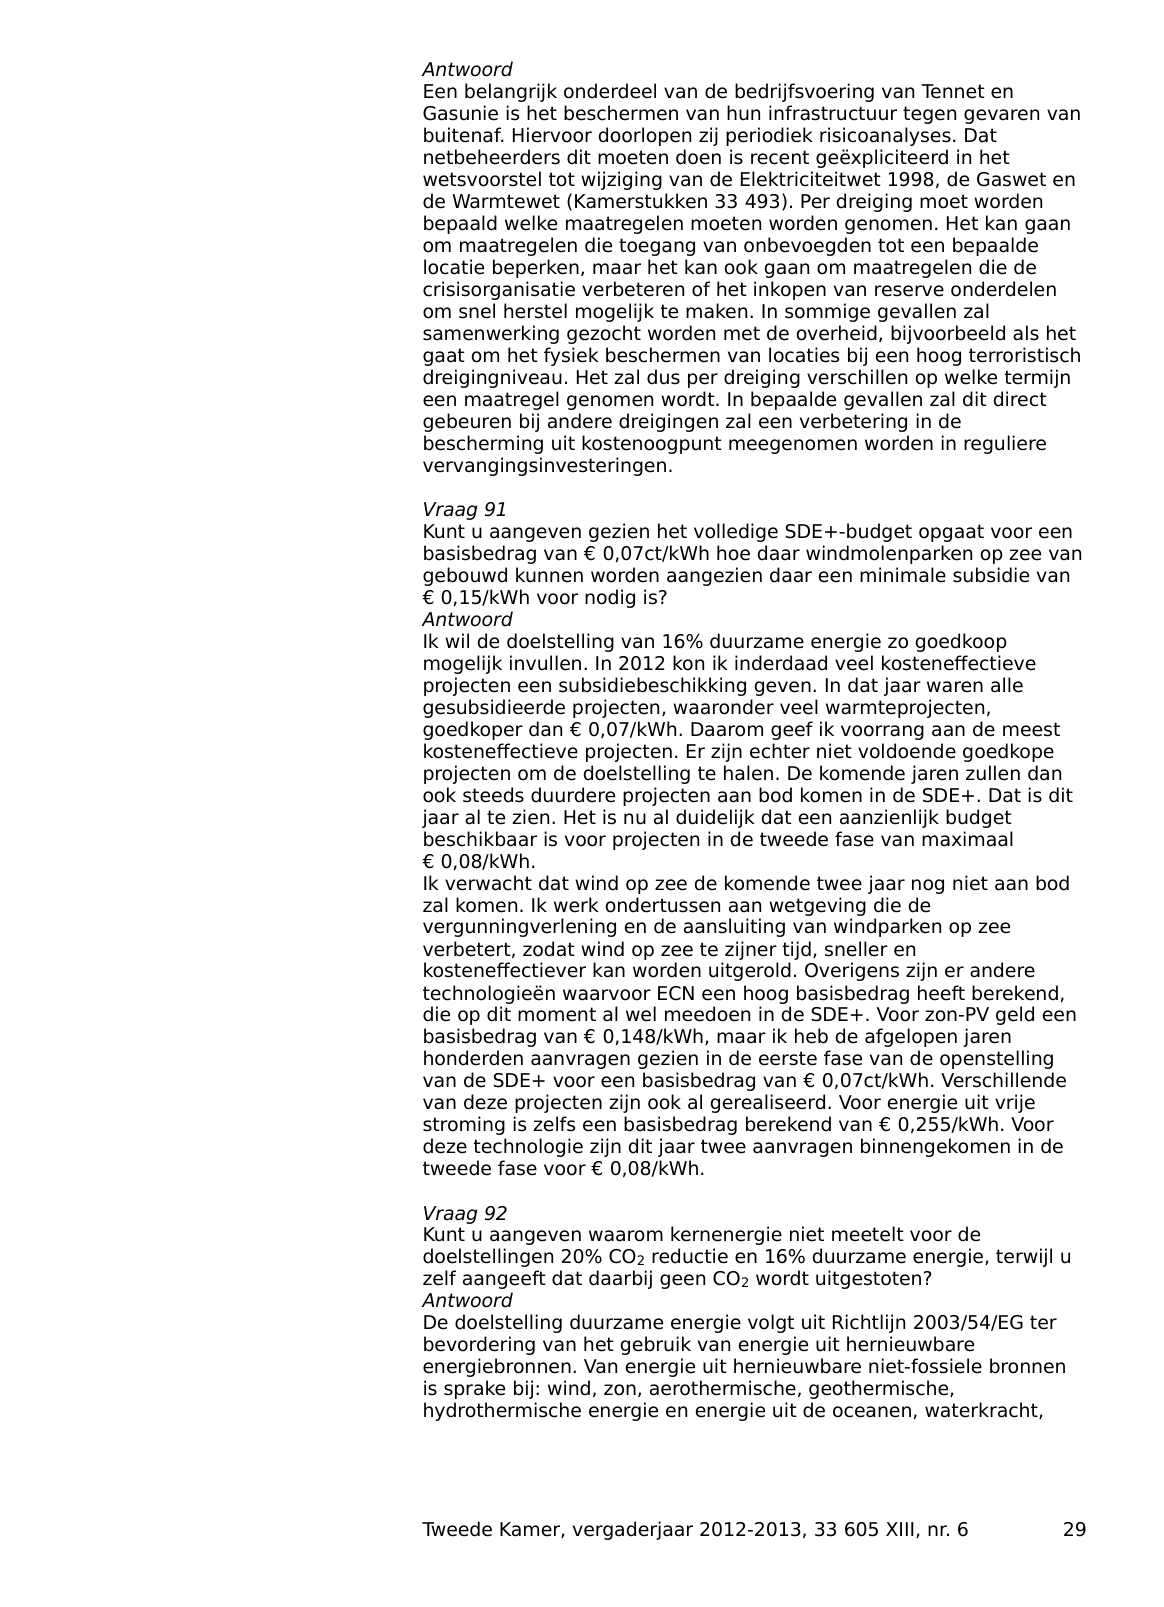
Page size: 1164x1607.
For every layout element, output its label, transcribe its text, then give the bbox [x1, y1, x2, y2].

text Antwoord [422, 1290, 1087, 1312]
text Kunt u aangeven gezien het volledige SDE+-budget opgaat voor een basisbedrag van € 0,07ct/kWh hoe daar windmolenparken op zee van gebouwd kunnen worden aangezien daar een minimale subsidie van € 0,15/kWh voor nodig is? [422, 521, 1087, 609]
text De doelstelling duurzame energie volgt uit Richtlijn 2003/54/EG ter bevordering van het gebruik van energie uit hernieuwbare energiebronnen. Van energie uit hernieuwbare niet-fossiele bronnen is sprake bij: wind, zon, aerothermische, geothermische, hydrothermische energie en energie uit de oceanen, waterkracht, [422, 1312, 1087, 1422]
text Vraag 92 [422, 1202, 1087, 1224]
text Ik wil de doelstelling van 16% duurzame energie zo goedkoop mogelijk invullen. In 2012 kon ik inderdaad veel kosteneffectieve projecten een subsidiebeschikking geven. In dat jaar waren alle gesubsidieerde projecten, waaronder veel warmteprojecten, goedkoper dan € 0,07/kWh. Daarom geef ik voorrang aan de meest kosteneffectieve projecten. Er zijn echter niet voldoende goedkope projecten om de doelstelling te halen. De komende jaren zullen dan ook steeds duurdere projecten aan bod komen in de SDE+. Dat is dit jaar al te zien. Het is nu al duidelijk dat een aanzienlijk budget beschikbaar is voor projecten in de tweede fase van maximaal € 0,08/kWh. [422, 631, 1087, 872]
text Antwoord [422, 609, 1087, 631]
text Kunt u aangeven waarom kernenergie niet meetelt voor de doelstellingen 20% CO2 reductie en 16% duurzame energie, terwijl u zelf aangeeft dat daarbij geen CO2 wordt uitgestoten? [422, 1224, 1087, 1290]
text Een belangrijk onderdeel van de bedrijfsvoering van Tennet en Gasunie is het beschermen van hun infrastructuur tegen gevaren van buitenaf. Hiervoor doorlopen zij periodiek risicoanalyses. Dat netbeheerders dit moeten doen is recent geëxpliciteerd in het wetsvoorstel tot wijziging van de Elektriciteitwet 1998, de Gaswet en de Warmtewet (Kamerstukken 33 493). Per dreiging moet worden bepaald welke maatregelen moeten worden genomen. Het kan gaan om maatregelen die toegang van onbevoegden tot een bepaalde locatie beperken, maar het kan ook gaan om maatregelen die de crisisorganisatie verbeteren of het inkopen van reserve onderdelen om snel herstel mogelijk te maken. In sommige gevallen zal samenwerking gezocht worden met de overheid, bijvoorbeeld als het gaat om het fysiek beschermen van locaties bij een hoog terroristisch dreigingniveau. Het zal dus per dreiging verschillen op welke termijn een maatregel genomen wordt. In bepaalde gevallen zal dit direct gebeuren bij andere dreigingen zal een verbetering in de bescherming uit kostenoogpunt meegenomen worden in reguliere vervangingsinvesteringen. [422, 81, 1087, 477]
text Vraag 91 [422, 499, 1087, 521]
text Antwoord [422, 59, 1087, 81]
text Ik verwacht dat wind op zee de komende twee jaar nog niet aan bod zal komen. Ik werk ondertussen aan wetgeving die de vergunningverlening en de aansluiting van windparken op zee verbetert, zodat wind op zee te zijner tijd, sneller en kosteneffectiever kan worden uitgerold. Overigens zijn er andere technologieën waarvoor ECN een hoog basisbedrag heeft berekend, die op dit moment al wel meedoen in de SDE+. Voor zon-PV geld een basisbedrag van € 0,148/kWh, maar ik heb de afgelopen jaren honderden aanvragen gezien in de eerste fase van de openstelling van de SDE+ voor een basisbedrag van € 0,07ct/kWh. Verschillende van deze projecten zijn ook al gerealiseerd. Voor energie uit vrije stroming is zelfs een basisbedrag berekend van € 0,255/kWh. Voor deze technologie zijn dit jaar twee aanvragen binnengekomen in de tweede fase voor € 0,08/kWh. [422, 872, 1087, 1180]
